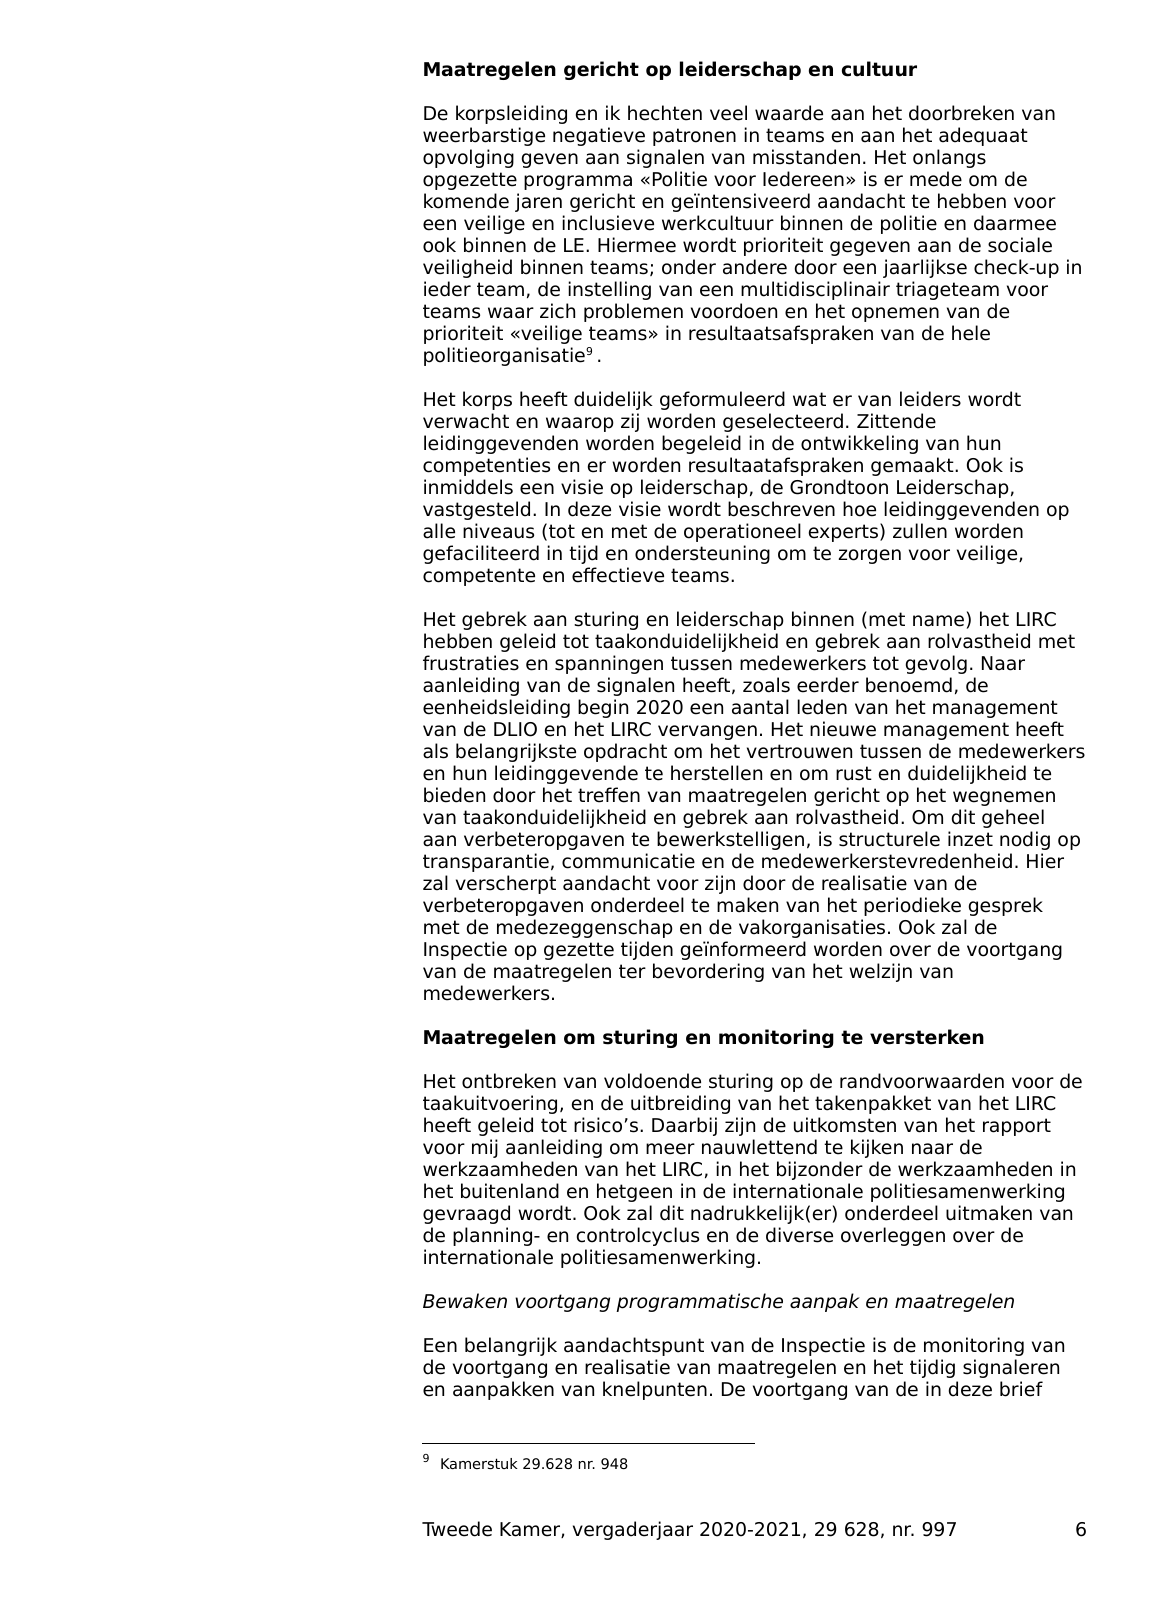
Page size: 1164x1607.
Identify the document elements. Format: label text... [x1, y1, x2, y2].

text Een belangrijk aandachtspunt van de Inspectie is de monitoring van de voortgang en realisatie van maatregelen en het tijdig signaleren en aanpakken van knelpunten. De voortgang van de in deze brief [422, 1335, 1087, 1401]
text Het korps heeft duidelijk geformuleerd wat er van leiders wordt verwacht en waarop zij worden geselecteerd. Zittende leidinggevenden worden begeleid in de ontwikkeling van hun competenties en er worden resultaatafspraken gemaakt. Ook is inmiddels een visie op leiderschap, de Grondtoon Leiderschap, vastgesteld. In deze visie wordt beschreven hoe leidinggevenden op alle niveaus (tot en met de operationeel experts) zullen worden gefaciliteerd in tijd en ondersteuning om te zorgen voor veilige, competente en effectieve teams. [422, 389, 1087, 587]
text Het gebrek aan sturing en leiderschap binnen (met name) het LIRC hebben geleid tot taakonduidelijkheid en gebrek aan rolvastheid met frustraties en spanningen tussen medewerkers tot gevolg. Naar aanleiding van de signalen heeft, zoals eerder benoemd, de eenheidsleiding begin 2020 een aantal leden van het management van de DLIO en het LIRC vervangen. Het nieuwe management heeft als belangrijkste opdracht om het vertrouwen tussen de medewerkers en hun leidinggevende te herstellen en om rust en duidelijkheid te bieden door het treffen van maatregelen gericht op het wegnemen van taakonduidelijkheid en gebrek aan rolvastheid. Om dit geheel aan verbeteropgaven te bewerkstelligen, is structurele inzet nodig op transparantie, communicatie en de medewerkerstevredenheid. Hier zal verscherpt aandacht voor zijn door de realisatie van de verbeteropgaven onderdeel te maken van het periodieke gesprek met de medezeggenschap en de vakorganisaties. Ook zal de Inspectie op gezette tijden geïnformeerd worden over de voortgang van de maatregelen ter bevordering van het welzijn van medewerkers. [422, 609, 1087, 1005]
subtitle Maatregelen gericht op leiderschap en cultuur [422, 59, 1087, 81]
text Kamerstuk 29.628 nr. 948 [422, 1452, 1087, 1474]
subtitle Maatregelen om sturing en monitoring te versterken [422, 1027, 1087, 1049]
text Het ontbreken van voldoende sturing op de randvoorwaarden voor de taakuitvoering, en de uitbreiding van het takenpakket van het LIRC heeft geleid tot risico’s. Daarbij zijn de uitkomsten van het rapport voor mij aanleiding om meer nauwlettend te kijken naar de werkzaamheden van het LIRC, in het bijzonder de werkzaamheden in het buitenland en hetgeen in de internationale politiesamenwerking gevraagd wordt. Ook zal dit nadrukkelijk(er) onderdeel uitmaken van de planning- en controlcyclus en de diverse overleggen over de internationale politiesamenwerking. [422, 1071, 1087, 1269]
subtitle Bewaken voortgang programmatische aanpak en maatregelen [422, 1291, 1087, 1313]
text De korpsleiding en ik hechten veel waarde aan het doorbreken van weerbarstige negatieve patronen in teams en aan het adequaat opvolging geven aan signalen van misstanden. Het onlangs opgezette programma «Politie voor Iedereen» is er mede om de komende jaren gericht en geïntensiveerd aandacht te hebben voor een veilige en inclusieve werkcultuur binnen de politie en daarmee ook binnen de LE. Hiermee wordt prioriteit gegeven aan de sociale veiligheid binnen teams; onder andere door een jaarlijkse check-up in ieder team, de instelling van een multidisciplinair triageteam voor teams waar zich problemen voordoen en het opnemen van de prioriteit «veilige teams» in resultaatsafspraken van de hele politieorganisatie. [422, 103, 1087, 367]
